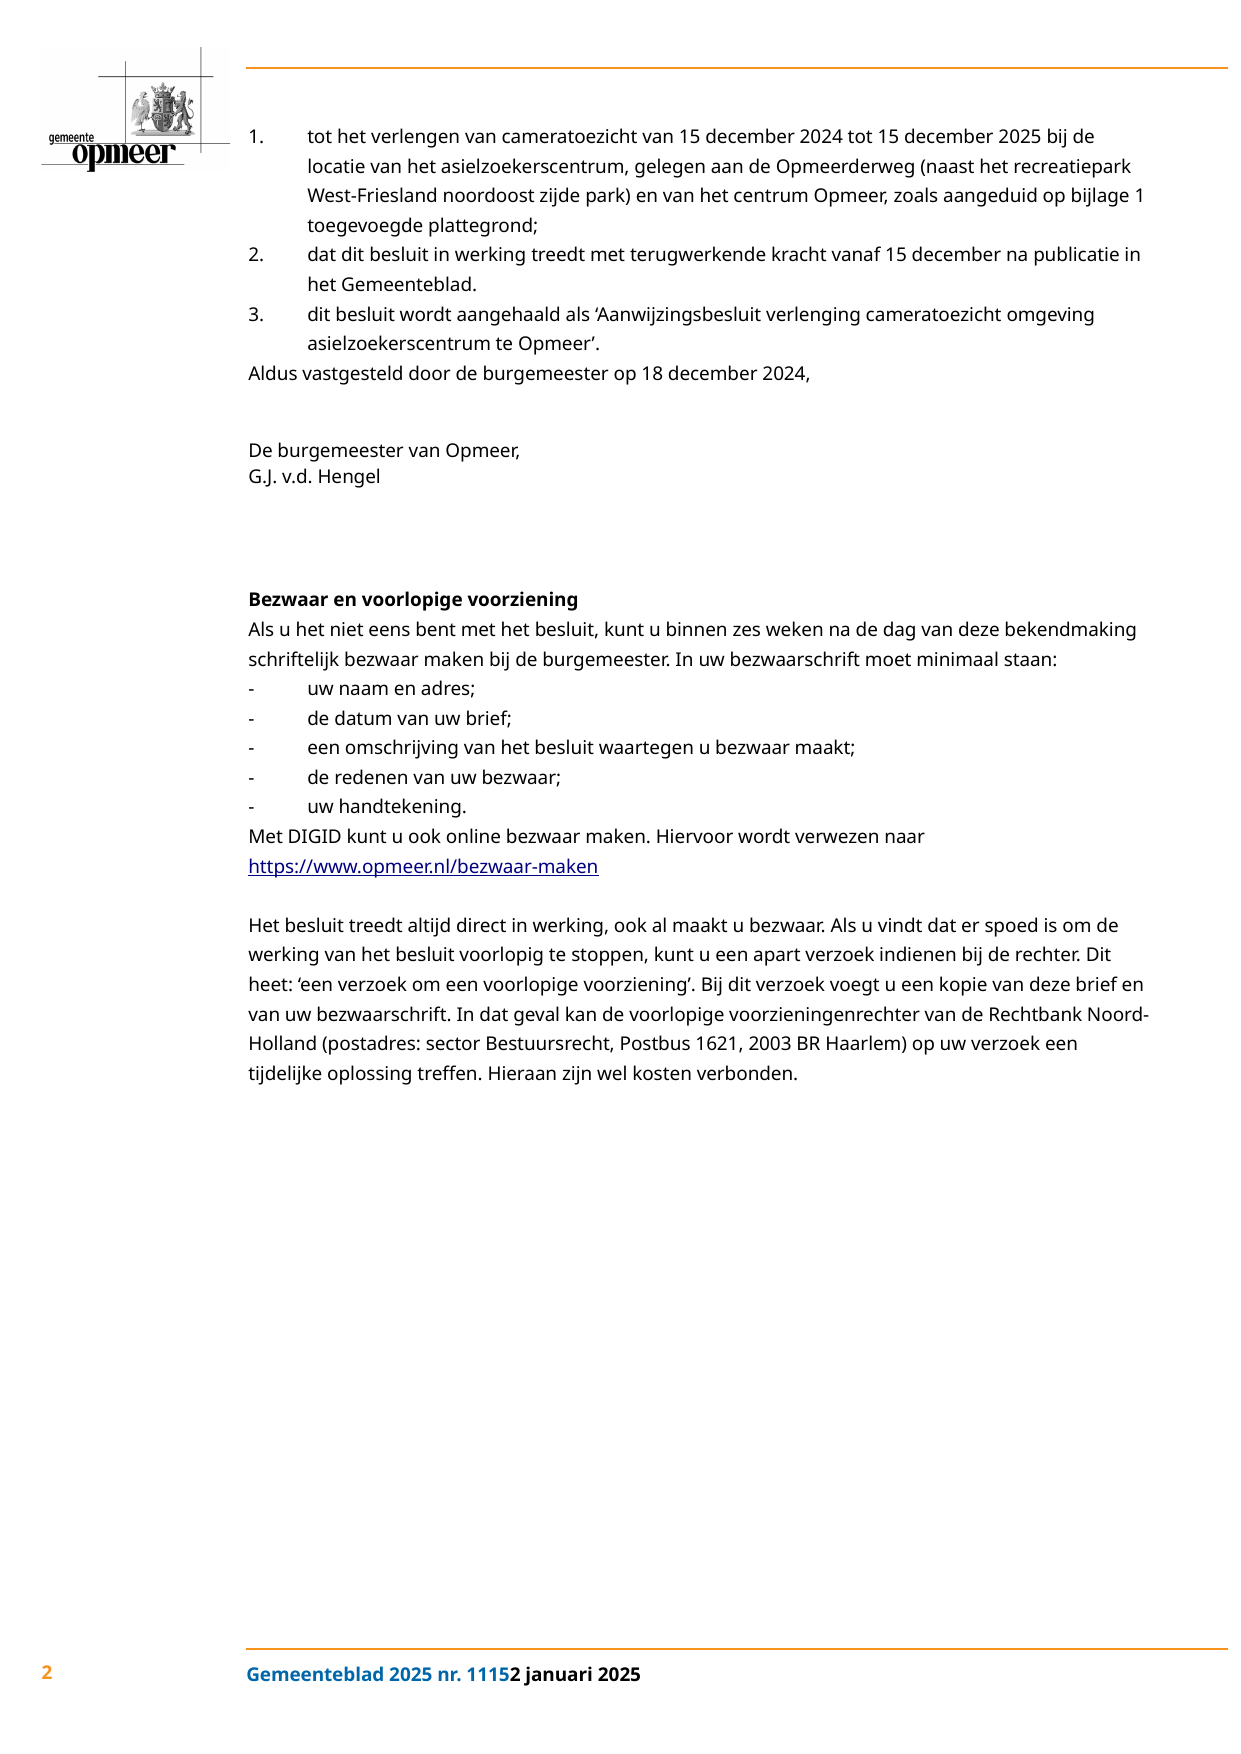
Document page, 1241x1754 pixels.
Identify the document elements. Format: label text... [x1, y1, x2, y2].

text Met DIGID kunt u ook online bezwaar maken. Hiervoor wordt verwezen naar https://www.opmeer.nl/bezwaar-maken [248, 823, 1152, 878]
list een omschrijving van het besluit waartegen u bezwaar maakt; [248, 734, 1152, 760]
text Het besluit treedt altijd direct in werking, ook al maakt u bezwaar. Als u vindt dat er spoed is om de werking van het besluit voorlopig te stoppen, kunt u een apart verzoek indienen bij de rechter. Dit heet: ‘een verzoek om een voorlopige voorziening’. Bij dit verzoek voegt u een kopie van deze brief en van uw bezwaarschrift. In dat geval kan de voorlopige voorzieningenrechter van de Rechtbank Noord-Holland (postadres: sector Bestuursrecht, Postbus 1621, 2003 BR Haarlem) op uw verzoek een tijdelijke oplossing treffen. Hieraan zijn wel kosten verbonden. [248, 912, 1152, 1086]
picture [41, 47, 231, 172]
list uw naam en adres; [248, 675, 1152, 701]
list dat dit besluit in werking treedt met terugwerkende kracht vanaf 15 december na publicatie in het Gemeenteblad. [248, 242, 1152, 297]
list tot het verlengen van cameratoezicht van 15 december 2024 tot 15 december 2025 bij de locatie van het asielzoekerscentrum, gelegen aan de Opmeerderweg (naast het recreatiepark West-Friesland noordoost zijde park) en van het centrum Opmeer, zoals aangeduid op bijlage 1 toegevoegde plattegrond; [248, 123, 1152, 238]
text Aldus vastgesteld door de burgemeester op 18 december 2024, [248, 360, 1152, 386]
text Bezwaar en voorlopige voorziening [248, 587, 1152, 612]
text G.J. v.d. Hengel [248, 463, 1152, 488]
list dit besluit wordt aangehaald als ‘Aanwijzingsbesluit verlenging cameratoezicht omgeving asielzoekerscentrum te Opmeer’. [248, 301, 1152, 356]
text De burgemeester van Opmeer, [248, 437, 1152, 463]
list de redenen van uw bezwaar; [248, 764, 1152, 790]
list uw handtekening. [248, 794, 1152, 819]
list de datum van uw brief; [248, 705, 1152, 731]
text Als u het niet eens bent met het besluit, kunt u binnen zes weken na de dag van deze bekendmaking schriftelijk bezwaar maken bij de burgemeester. In uw bezwaarschrift moet minimaal staan: [248, 616, 1152, 671]
